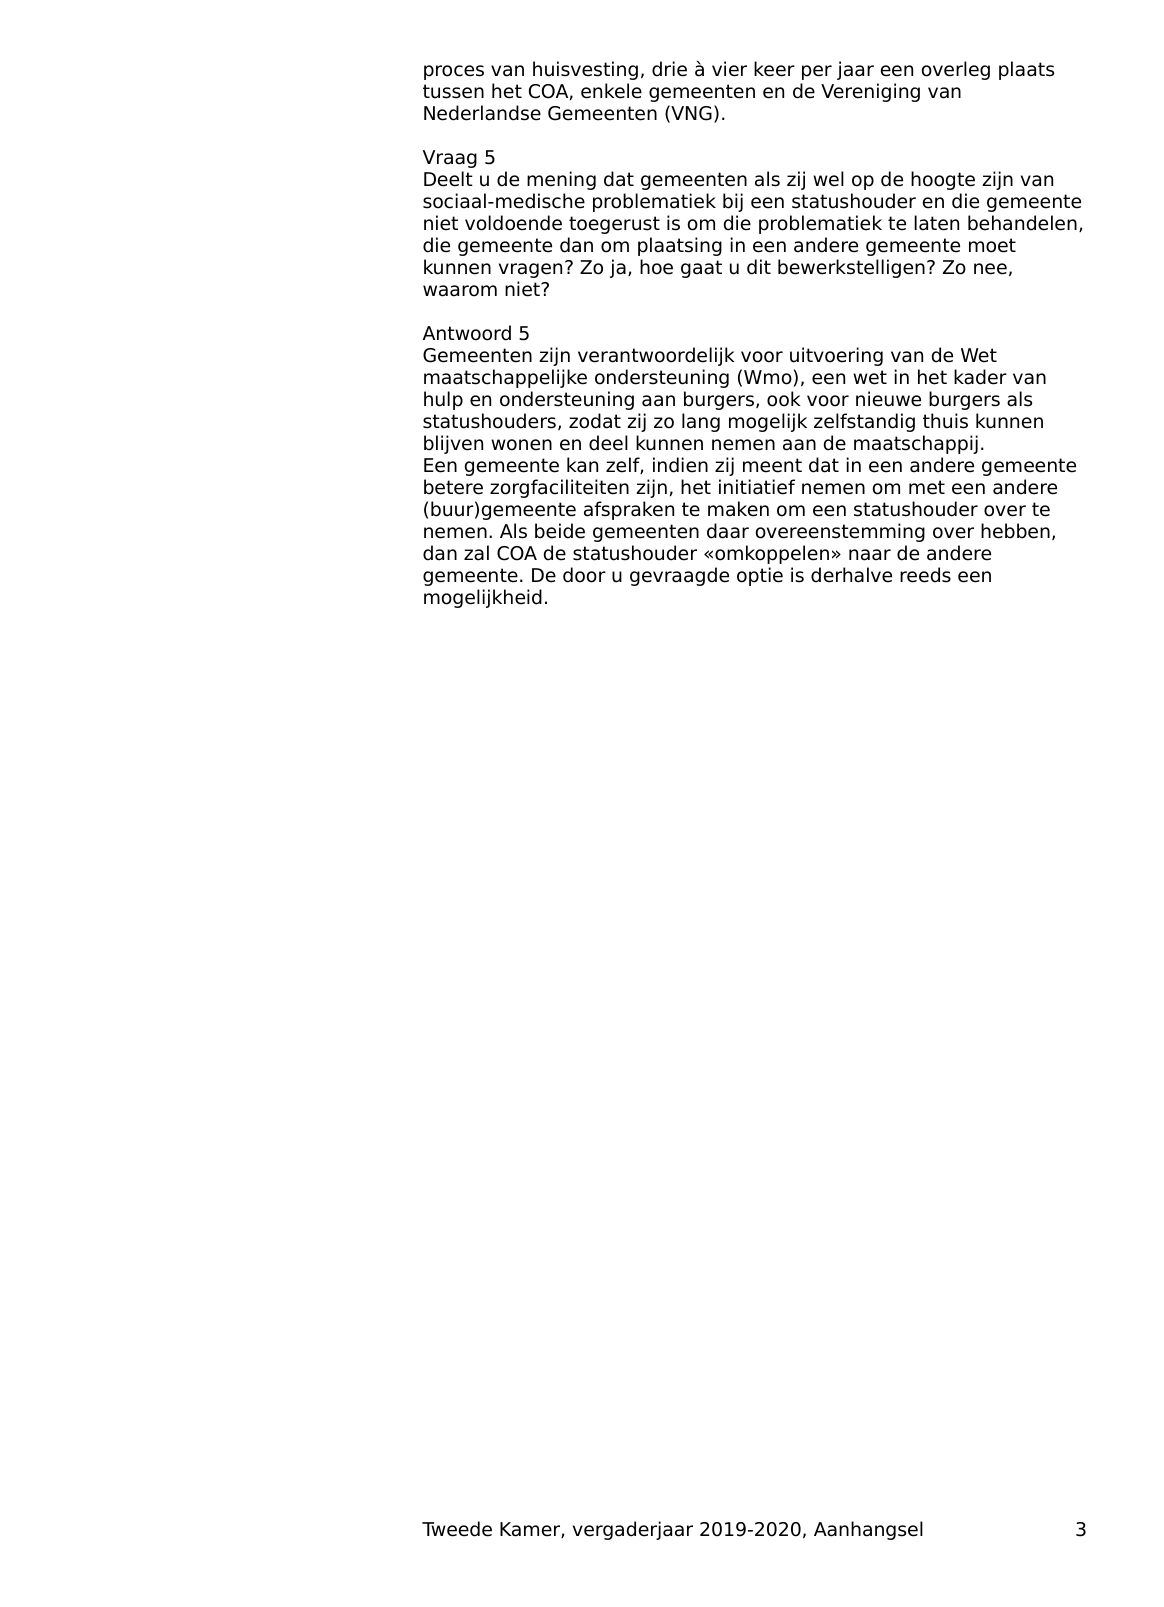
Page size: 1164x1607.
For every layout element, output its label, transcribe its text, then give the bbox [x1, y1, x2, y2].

text Antwoord 5 [422, 323, 1087, 345]
text Deelt u de mening dat gemeenten als zij wel op de hoogte zijn van sociaal-medische problematiek bij een statushouder en die gemeente niet voldoende toegerust is om die problematiek te laten behandelen, die gemeente dan om plaatsing in een andere gemeente moet kunnen vragen? Zo ja, hoe gaat u dit bewerkstelligen? Zo nee, waarom niet? [422, 169, 1087, 301]
text Vraag 5 [422, 147, 1087, 169]
text Een gemeente kan zelf, indien zij meent dat in een andere gemeente betere zorgfaciliteiten zijn, het initiatief nemen om met een andere (buur)gemeente afspraken te maken om een statushouder over te nemen. Als beide gemeenten daar overeenstemming over hebben, dan zal COA de statushouder «omkoppelen» naar de andere gemeente. De door u gevraagde optie is derhalve reeds een mogelijkheid. [422, 455, 1087, 609]
text Gemeenten zijn verantwoordelijk voor uitvoering van de Wet maatschappelijke ondersteuning (Wmo), een wet in het kader van hulp en ondersteuning aan burgers, ook voor nieuwe burgers als statushouders, zodat zij zo lang mogelijk zelfstandig thuis kunnen blijven wonen en deel kunnen nemen aan de maatschappij. [422, 345, 1087, 455]
text proces van huisvesting, drie à vier keer per jaar een overleg plaats tussen het COA, enkele gemeenten en de Vereniging van Nederlandse Gemeenten (VNG). [422, 59, 1087, 125]
